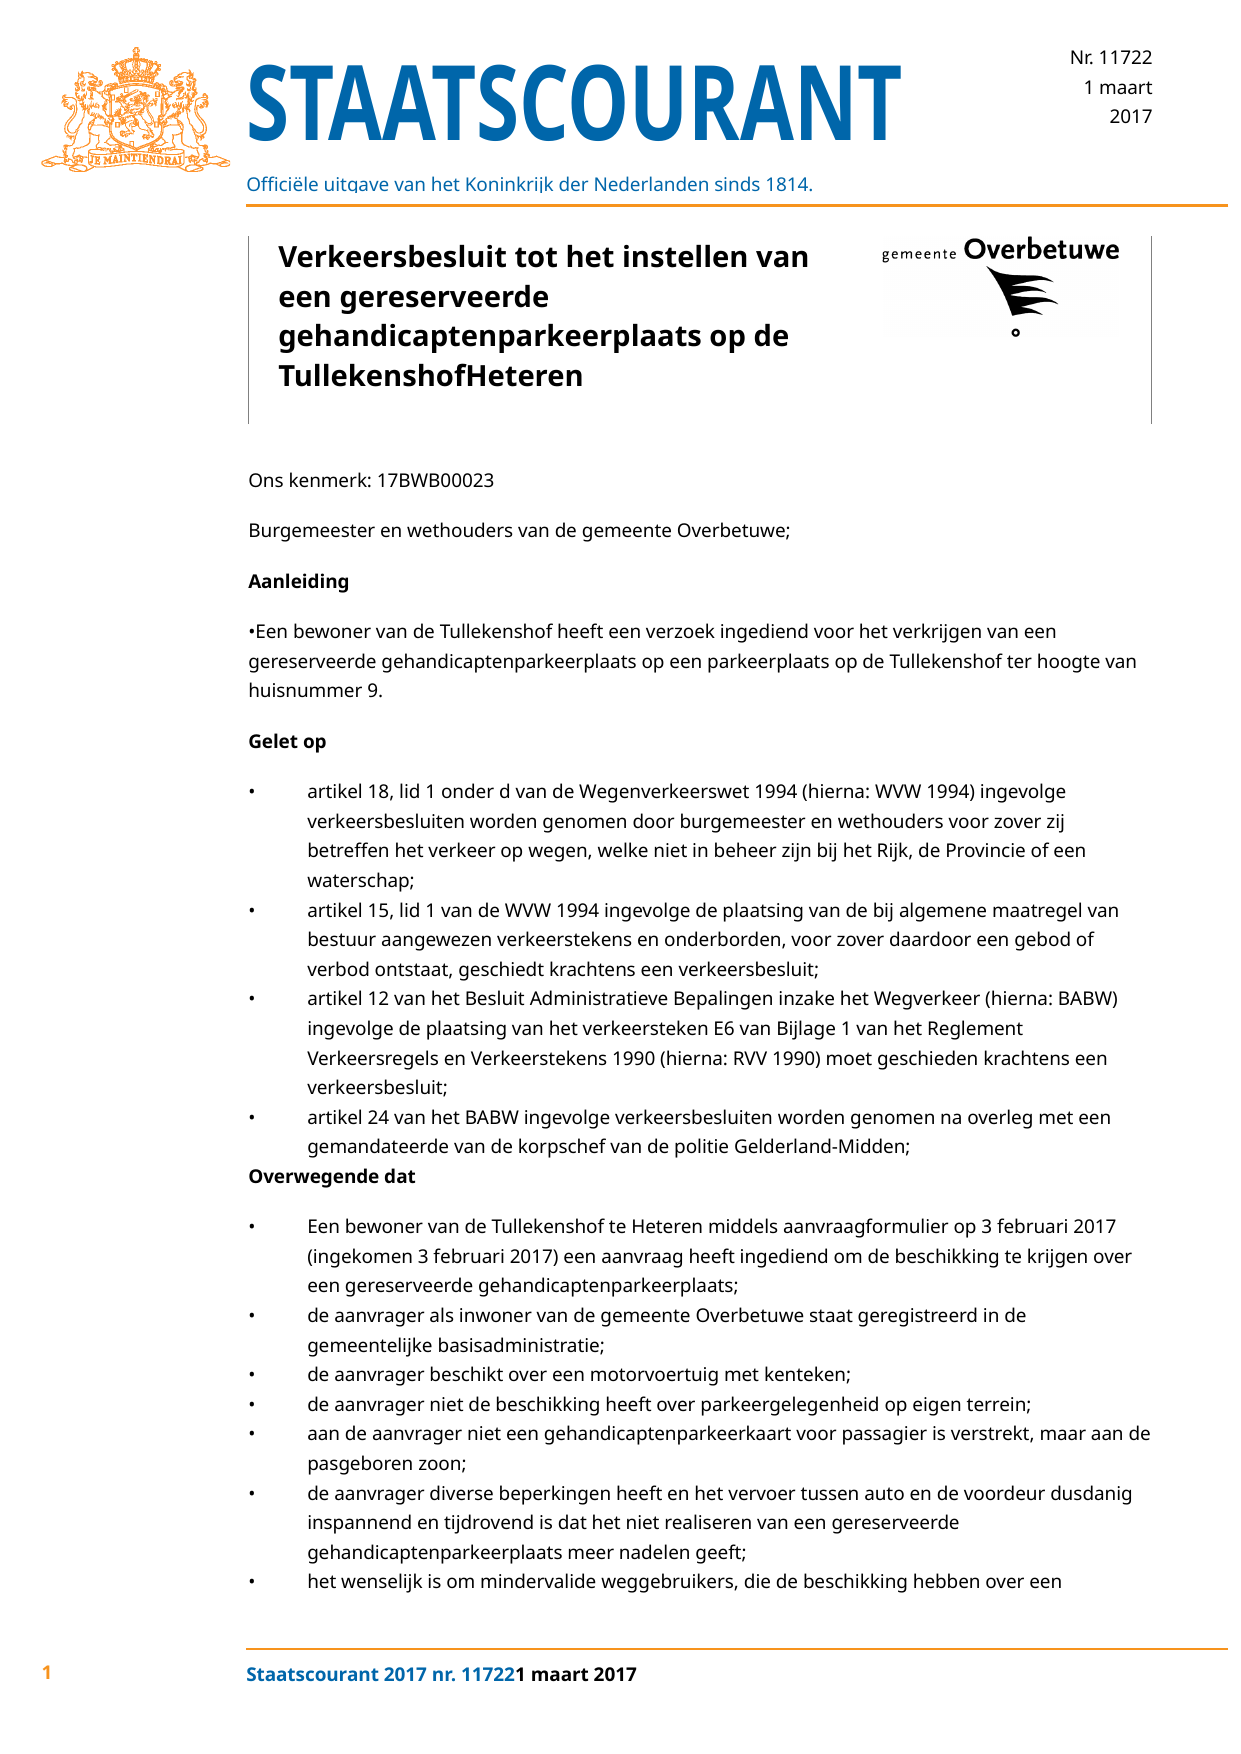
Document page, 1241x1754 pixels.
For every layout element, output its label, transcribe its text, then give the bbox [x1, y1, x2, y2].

table_header Verkeersbesluit tot het instellen van een gereserveerde gehandicaptenparkeerplaats op de TullekenshofHeteren [249, 236, 850, 424]
text Gelet op [248, 728, 1152, 754]
list de aanvrager beschikt over een motorvoertuig met kenteken; [248, 1361, 1152, 1387]
text Ons kenmerk: 17BWB00023 [248, 467, 1152, 493]
picture [882, 236, 1119, 337]
list aan de aanvrager niet een gehandicaptenparkeerkaart voor passagier is verstrekt, maar aan de pasgeboren zoon; [248, 1421, 1152, 1476]
list de aanvrager als inwoner van de gemeente Overbetuwe staat geregistreerd in de gemeentelijke basisadministratie; [248, 1302, 1152, 1358]
text •Een bewoner van de Tullekenshof heeft een verzoek ingediend voor het verkrijgen van een gereserveerde gehandicaptenparkeerplaats op een parkeerplaats op de Tullekenshof ter hoogte van huisnummer 9. [248, 618, 1152, 703]
picture [41, 47, 231, 172]
list Een bewoner van de Tullekenshof te Heteren middels aanvraagformulier op 3 februari 2017 (ingekomen 3 februari 2017) een aanvraag heeft ingediend om de beschikking te krijgen over een gereserveerde gehandicaptenparkeerplaats; [248, 1213, 1152, 1298]
text Overwegende dat [248, 1163, 1152, 1189]
list het wenselijk is om mindervalide weggebruikers, die de beschikking hebben over een [248, 1568, 1152, 1594]
list de aanvrager diverse beperkingen heeft en het vervoer tussen auto en de voordeur dusdanig inspannend en tijdrovend is dat het niet realiseren van een gereserveerde gehandicaptenparkeerplaats meer nadelen geeft; [248, 1480, 1152, 1565]
text Aanleiding [248, 568, 1152, 594]
list artikel 24 van het BABW ingevolge verkeersbesluiten worden genomen na overleg met een gemandateerde van de korpschef van de politie Gelderland-Midden; [248, 1104, 1152, 1159]
table_header [850, 236, 1151, 424]
list artikel 12 van het Besluit Administratieve Bepalingen inzake het Wegverkeer (hierna: BABW) ingevolge de plaatsing van het verkeersteken E6 van Bijlage 1 van het Reglement Verkeersregels en Verkeerstekens 1990 (hierna: RVV 1990) moet geschieden krachtens een verkeersbesluit; [248, 986, 1152, 1100]
list artikel 18, lid 1 onder d van de Wegenverkeerswet 1994 (hierna: WVW 1994) ingevolge verkeersbesluiten worden genomen door burgemeester en wethouders voor zover zij betreffen het verkeer op wegen, welke niet in beheer zijn bij het Rijk, de Provincie of een waterschap; [248, 778, 1152, 893]
text Burgemeester en wethouders van de gemeente Overbetuwe; [248, 518, 1152, 543]
list artikel 15, lid 1 van de WVW 1994 ingevolge de plaatsing van de bij algemene maatregel van bestuur aangewezen verkeerstekens en onderborden, voor zover daardoor een gebod of verbod ontstaat, geschiedt krachtens een verkeersbesluit; [248, 897, 1152, 982]
list de aanvrager niet de beschikking heeft over parkeergelegenheid op eigen terrein; [248, 1391, 1152, 1417]
